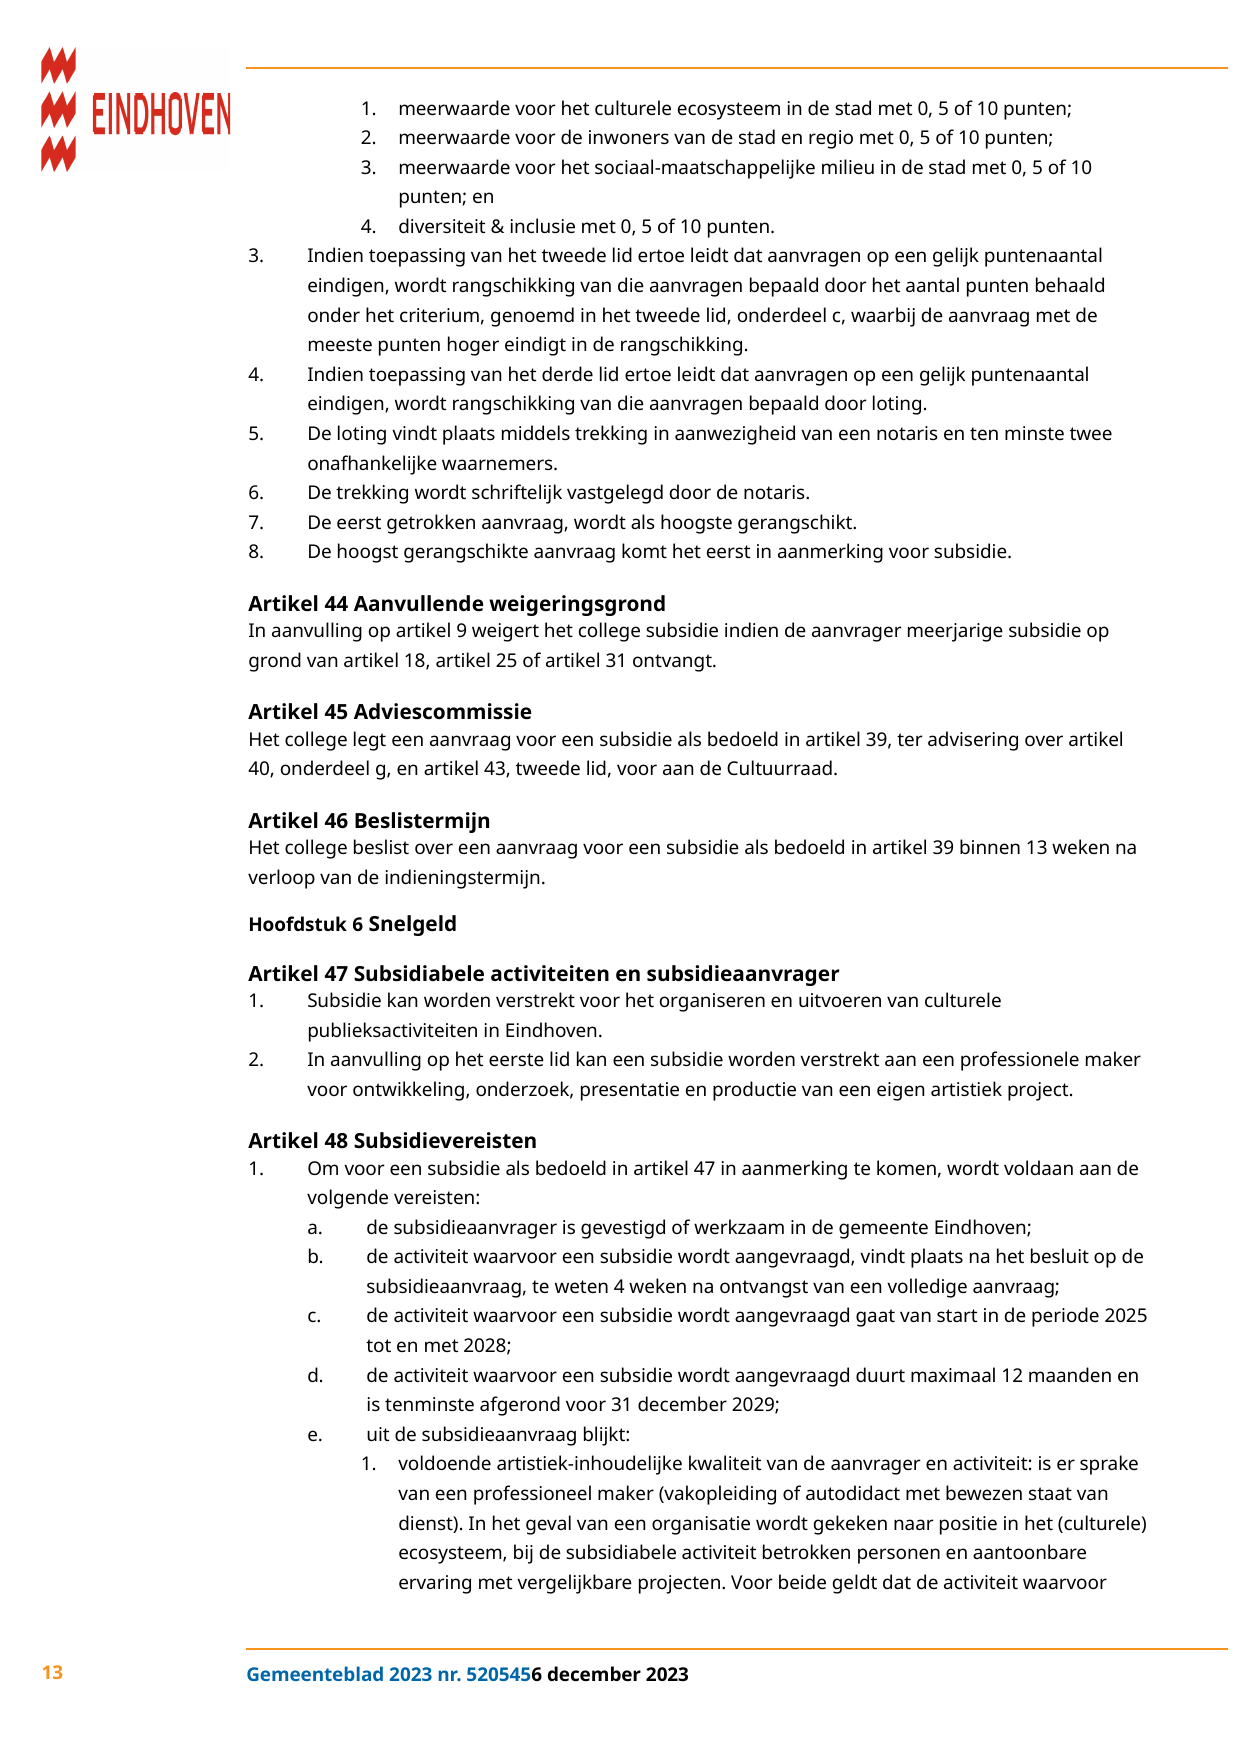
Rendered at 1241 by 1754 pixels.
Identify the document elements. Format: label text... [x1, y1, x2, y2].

list De hoogst gerangschikte aanvraag komt het eerst in aanmerking voor subsidie. [248, 538, 1152, 564]
picture [41, 47, 231, 172]
list Om voor een subsidie als bedoeld in artikel 47 in aanmerking te komen, wordt voldaan aan de volgende vereisten: [248, 1155, 1152, 1210]
list meerwaarde voor het culturele ecosysteem in de stad met 0, 5 of 10 punten; [361, 95, 1152, 121]
list diversiteit & inclusie met 0, 5 of 10 punten. [361, 213, 1152, 239]
list voldoende artistiek-inhoudelijke kwaliteit van de aanvrager en activiteit: is er sprake van een professioneel maker (vakopleiding of autodidact met bewezen staat van dienst). In het geval van een organisatie wordt gekeken naar positie in het (culturele) ecosysteem, bij de subsidiabele activiteit betrokken personen en aantoonbare ervaring met vergelijkbare projecten. Voor beide geldt dat de activiteit waarvoor [361, 1451, 1152, 1595]
text Artikel 45 Adviescommissie [248, 697, 1152, 726]
list de activiteit waarvoor een subsidie wordt aangevraagd gaat van start in de periode 2025 tot en met 2028; [307, 1303, 1152, 1358]
text Het college beslist over een aanvraag voor een subsidie als bedoeld in artikel 39 binnen 13 weken na verloop van de indieningstermijn. [248, 834, 1152, 889]
text Hoofdstuk 6 Snelgeld [248, 909, 1152, 938]
list Indien toepassing van het tweede lid ertoe leidt dat aanvragen op een gelijk puntenaantal eindigen, wordt rangschikking van die aanvragen bepaald door het aantal punten behaald onder het criterium, genoemd in het tweede lid, onderdeel c, waarbij de aanvraag met de meeste punten hoger eindigt in de rangschikking. [248, 243, 1152, 357]
text In aanvulling op artikel 9 weigert het college subsidie indien de aanvrager meerjarige subsidie op grond van artikel 18, artikel 25 of artikel 31 ontvangt. [248, 617, 1152, 673]
list de activiteit waarvoor een subsidie wordt aangevraagd, vindt plaats na het besluit op de subsidieaanvraag, te weten 4 weken na ontvangst van een volledige aanvraag; [307, 1243, 1152, 1299]
list De eerst getrokken aanvraag, wordt als hoogste gerangschikt. [248, 509, 1152, 535]
text Het college legt een aanvraag voor een subsidie als bedoeld in artikel 39, ter advisering over artikel 40, onderdeel g, en artikel 43, tweede lid, voor aan de Cultuurraad. [248, 726, 1152, 781]
text Artikel 46 Beslistermijn [248, 806, 1152, 834]
list De trekking wordt schriftelijk vastgelegd door de notaris. [248, 479, 1152, 505]
list Indien toepassing van het derde lid ertoe leidt dat aanvragen op een gelijk puntenaantal eindigen, wordt rangschikking van die aanvragen bepaald door loting. [248, 361, 1152, 416]
list meerwaarde voor de inwoners van de stad en regio met 0, 5 of 10 punten; [361, 124, 1152, 150]
list uit de subsidieaanvraag blijkt: [307, 1421, 1152, 1447]
text Artikel 44 Aanvullende weigeringsgrond [248, 589, 1152, 617]
list de subsidieaanvrager is gevestigd of werkzaam in de gemeente Eindhoven; [307, 1214, 1152, 1240]
list Subsidie kan worden verstrekt voor het organiseren en uitvoeren van culturele publieksactiviteiten in Eindhoven. [248, 987, 1152, 1042]
list meerwaarde voor het sociaal-maatschappelijke milieu in de stad met 0, 5 of 10 punten; en [361, 154, 1152, 209]
list De loting vindt plaats middels trekking in aanwezigheid van een notaris en ten minste twee onafhankelijke waarnemers. [248, 420, 1152, 476]
list de activiteit waarvoor een subsidie wordt aangevraagd duurt maximaal 12 maanden en is tenminste afgerond voor 31 december 2029; [307, 1362, 1152, 1417]
text Artikel 48 Subsidievereisten [248, 1126, 1152, 1155]
text Artikel 47 Subsidiabele activiteiten en subsidieaanvrager [248, 959, 1152, 987]
list In aanvulling op het eerste lid kan een subsidie worden verstrekt aan een professionele maker voor ontwikkeling, onderzoek, presentatie en productie van een eigen artistiek project. [248, 1046, 1152, 1102]
